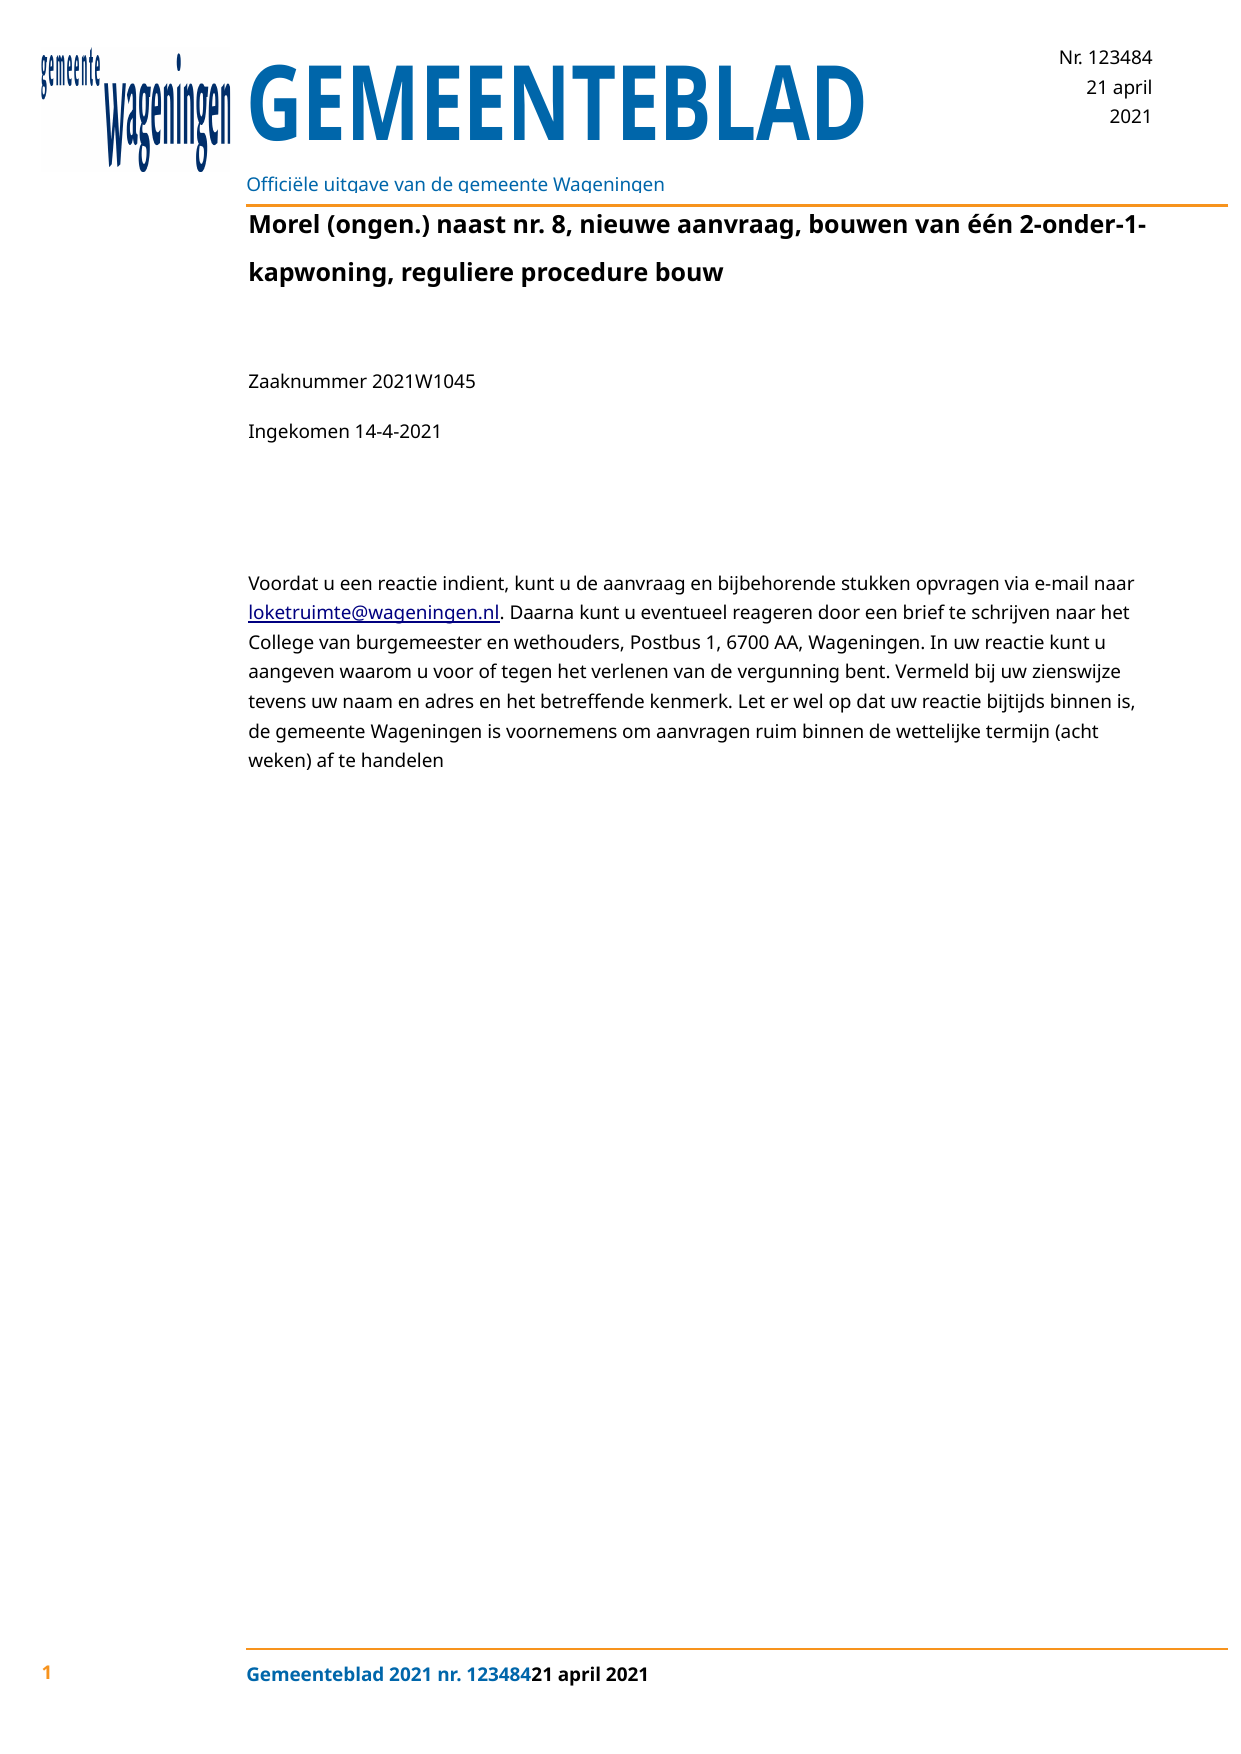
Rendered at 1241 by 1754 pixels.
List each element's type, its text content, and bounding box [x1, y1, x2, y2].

picture [41, 47, 231, 172]
text Voordat u een reactie indient, kunt u de aanvraag en bijbehorende stukken opvragen via e-mail naar loketruimte@wageningen.nl. Daarna kunt u eventueel reageren door een brief te schrijven naar het College van burgemeester en wethouders, Postbus 1, 6700 AA, Wageningen. In uw reactie kunt u aangeven waarom u voor of tegen het verlenen van de vergunning bent. Vermeld bij uw zienswijze tevens uw naam en adres en het betreffende kenmerk. Let er wel op dat uw reactie bijtijds binnen is, de gemeente Wageningen is voornemens om aanvragen ruim binnen de wettelijke termijn (acht weken) af te handelen [248, 570, 1152, 773]
text Ingekomen 14-4-2021 [248, 419, 1152, 444]
text Morel (ongen.) naast nr. 8, nieuwe aanvraag, bouwen van één 2-onder-1-kapwoning, reguliere procedure bouw [248, 207, 1152, 288]
text Zaaknummer 2021W1045 [248, 368, 1152, 394]
